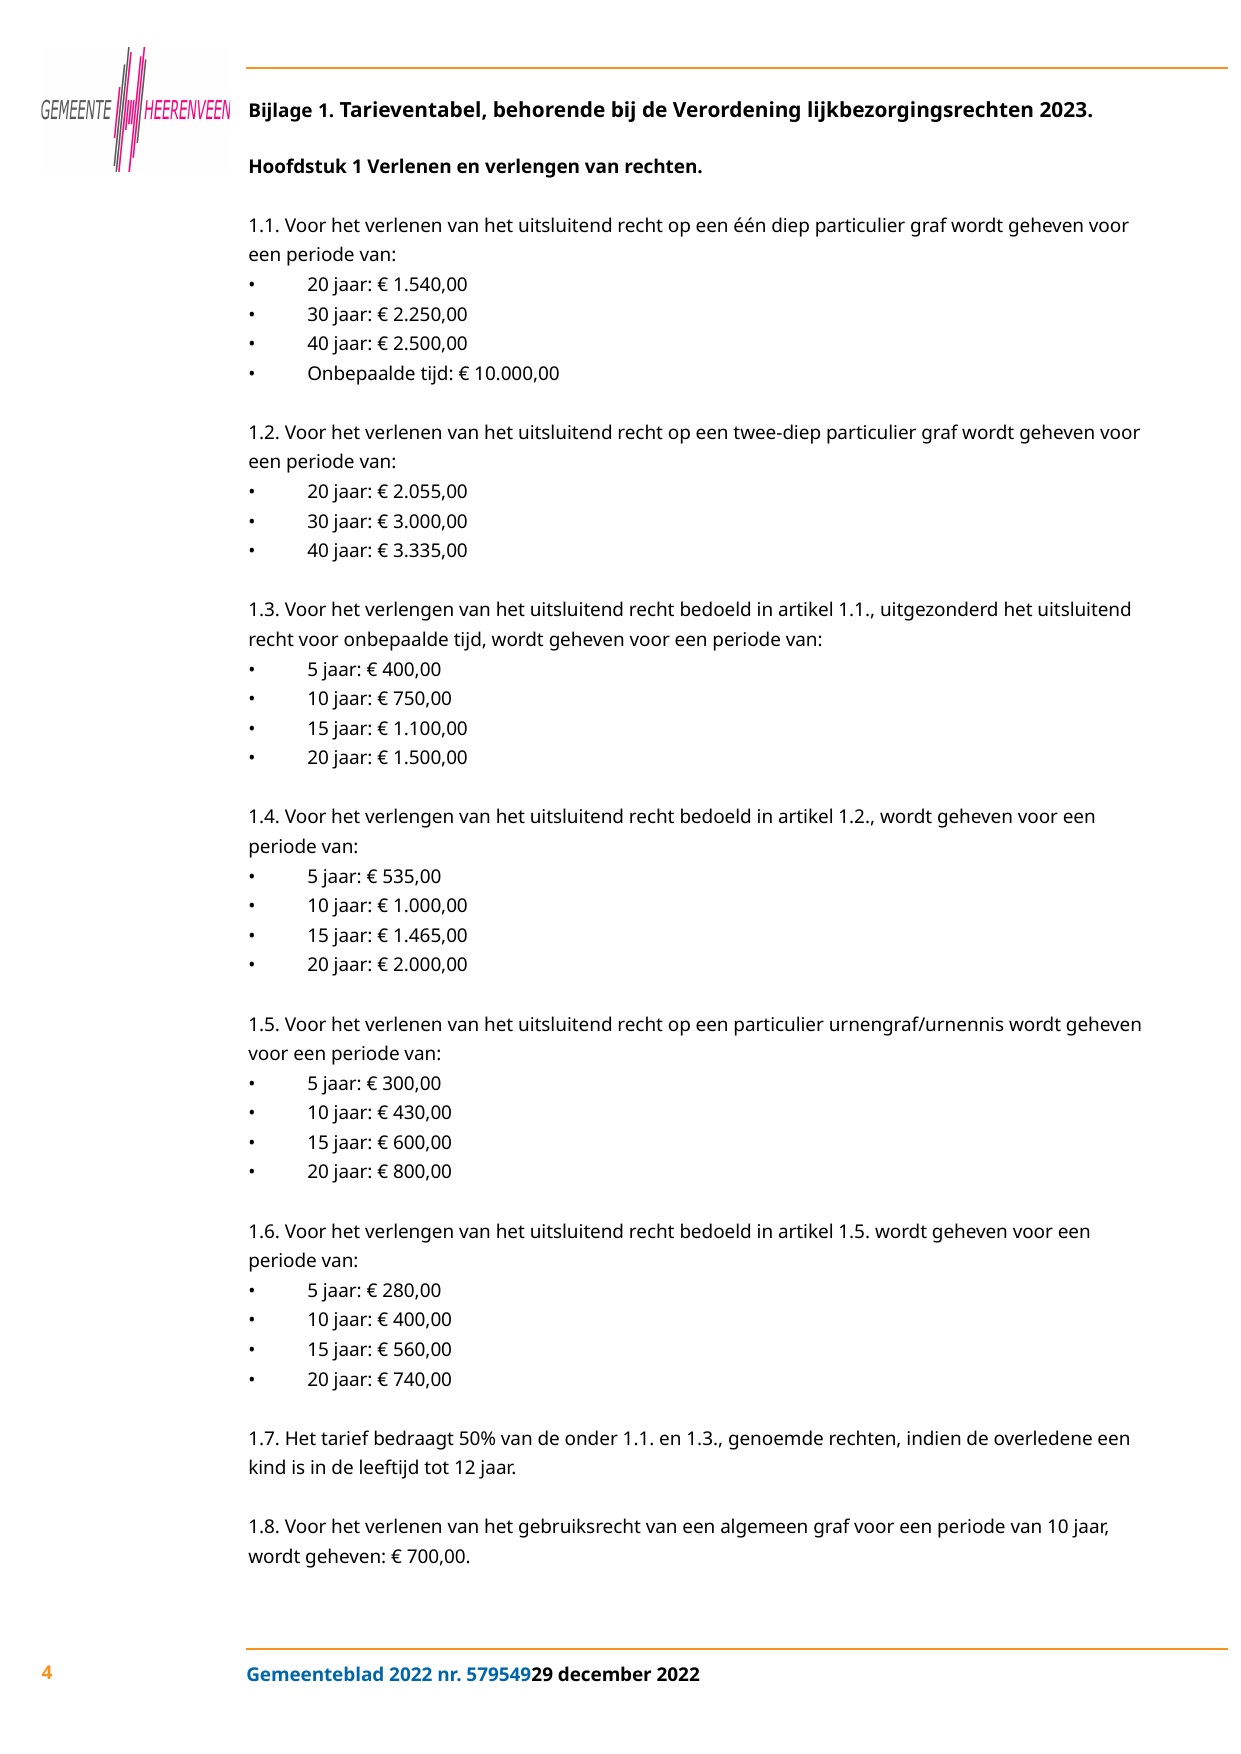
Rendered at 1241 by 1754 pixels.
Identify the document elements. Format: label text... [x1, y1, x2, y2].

list 10 jaar: € 750,00 [248, 685, 1152, 711]
list 40 jaar: € 3.335,00 [248, 537, 1152, 563]
list 10 jaar: € 430,00 [248, 1099, 1152, 1125]
list 5 jaar: € 400,00 [248, 656, 1152, 682]
list 5 jaar: € 535,00 [248, 863, 1152, 889]
list 30 jaar: € 2.250,00 [248, 301, 1152, 327]
text 1.5. Voor het verlenen van het uitsluitend recht op een particulier urnengraf/urnennis wordt geheven voor een periode van: [248, 1011, 1152, 1066]
list 20 jaar: € 2.055,00 [248, 478, 1152, 504]
list 20 jaar: € 800,00 [248, 1159, 1152, 1184]
list 15 jaar: € 560,00 [248, 1336, 1152, 1362]
text 1.3. Voor het verlengen van het uitsluitend recht bedoeld in artikel 1.1., uitgezonderd het uitsluitend recht voor onbepaalde tijd, wordt geheven voor een periode van: [248, 597, 1152, 652]
list 20 jaar: € 1.500,00 [248, 744, 1152, 770]
list Onbepaalde tijd: € 10.000,00 [248, 360, 1152, 386]
list 20 jaar: € 1.540,00 [248, 271, 1152, 297]
text 1.1. Voor het verlenen van het uitsluitend recht op een één diep particulier graf wordt geheven voor een periode van: [248, 212, 1152, 267]
list 5 jaar: € 280,00 [248, 1277, 1152, 1303]
list 20 jaar: € 2.000,00 [248, 952, 1152, 977]
text 1.8. Voor het verlenen van het gebruiksrecht van een algemeen graf voor een periode van 10 jaar, wordt geheven: € 700,00. [248, 1514, 1152, 1569]
picture [41, 47, 231, 172]
list 15 jaar: € 1.465,00 [248, 922, 1152, 948]
list 20 jaar: € 740,00 [248, 1366, 1152, 1392]
list 10 jaar: € 400,00 [248, 1307, 1152, 1332]
list 10 jaar: € 1.000,00 [248, 892, 1152, 918]
list 15 jaar: € 600,00 [248, 1129, 1152, 1155]
list 40 jaar: € 2.500,00 [248, 330, 1152, 356]
text 1.7. Het tarief bedraagt 50% van de onder 1.1. en 1.3., genoemde rechten, indien de overledene een kind is in de leeftijd tot 12 jaar. [248, 1425, 1152, 1480]
list 30 jaar: € 3.000,00 [248, 508, 1152, 534]
text Hoofdstuk 1 Verlenen en verlengen van rechten. [248, 153, 1152, 179]
text Bijlage 1. Tarieventabel, behorende bij de Verordening lijkbezorgingsrechten 2023. [248, 95, 1152, 123]
text 1.2. Voor het verlenen van het uitsluitend recht op een twee-diep particulier graf wordt geheven voor een periode van: [248, 419, 1152, 474]
list 5 jaar: € 300,00 [248, 1070, 1152, 1096]
text 1.4. Voor het verlengen van het uitsluitend recht bedoeld in artikel 1.2., wordt geheven voor een periode van: [248, 804, 1152, 859]
list 15 jaar: € 1.100,00 [248, 715, 1152, 741]
text 1.6. Voor het verlengen van het uitsluitend recht bedoeld in artikel 1.5. wordt geheven voor een periode van: [248, 1218, 1152, 1273]
